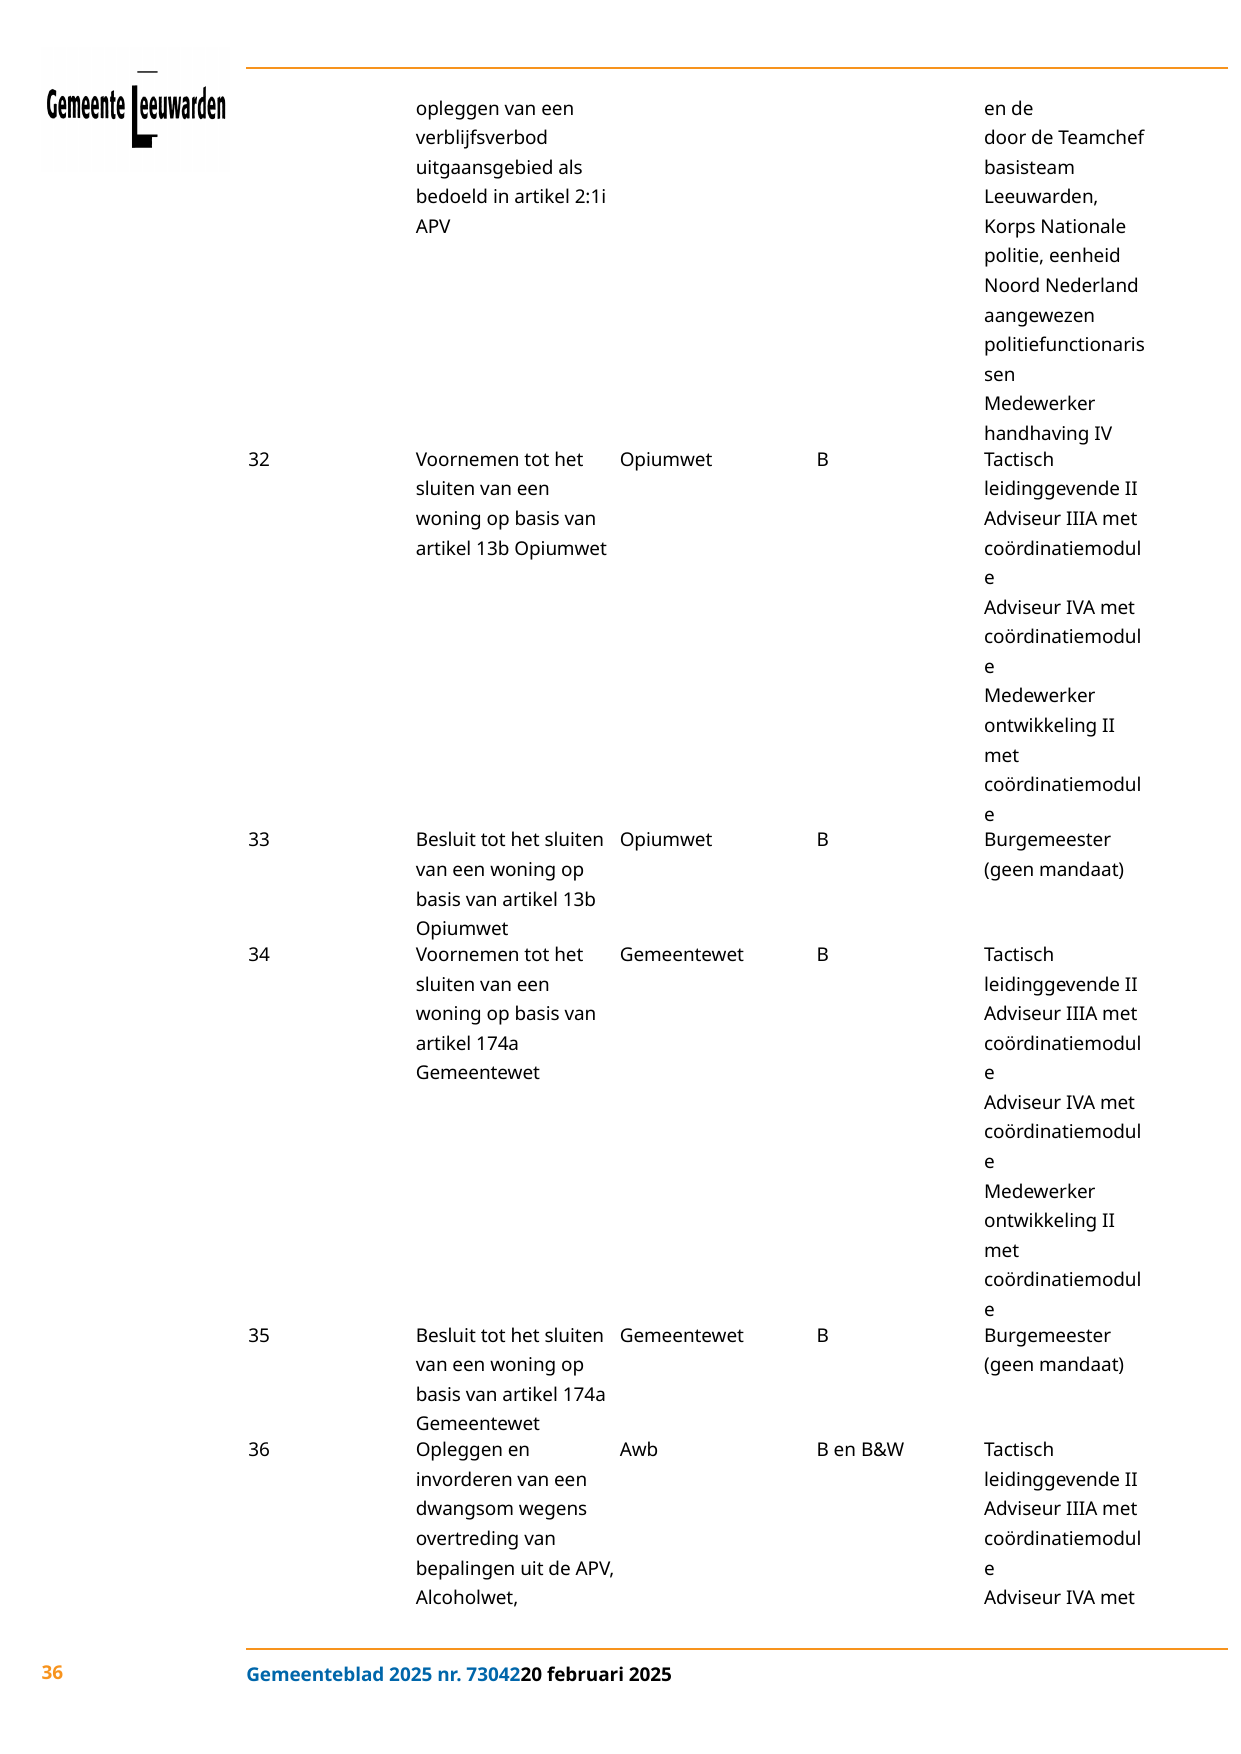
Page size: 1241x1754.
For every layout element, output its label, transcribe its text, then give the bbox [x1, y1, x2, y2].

table_cell Tactisch leidinggevende II Adviseur IIIA met coördinatiemodule Adviseur IVA met coördinatiemodule Medewerker ontwikkeling II met coördinatiemodule [984, 446, 1152, 827]
table_cell en de door de Teamchef basisteam Leeuwarden, Korps Nationale politie, eenheid Noord Nederland aangewezen politiefunctionarissen Medewerker handhaving IV [984, 95, 1152, 446]
table_cell Opiumwet [620, 446, 816, 827]
table_cell Burgemeester (geen mandaat) [984, 1322, 1152, 1436]
table_cell B [816, 446, 984, 827]
picture [41, 47, 231, 172]
table_cell B [816, 827, 984, 941]
table_cell Opiumwet [620, 827, 816, 941]
table_cell Opleggen en invorderen van een dwangsom wegens overtreding van bepalingen uit de APV, Alcoholwet, [416, 1436, 619, 1610]
table_cell 32 [248, 446, 416, 827]
table_cell Tactisch leidinggevende II Adviseur IIIA met coördinatiemodule Adviseur IVA met coördinatiemodule Medewerker ontwikkeling II met coördinatiemodule [984, 941, 1152, 1322]
table_cell Voornemen tot het sluiten van een woning op basis van artikel 13b Opiumwet [416, 446, 619, 827]
table_cell 34 [248, 941, 416, 1322]
table_cell Tactisch leidinggevende II Adviseur IIIA met coördinatiemodule Adviseur IVA met [984, 1436, 1152, 1610]
table_cell B [816, 941, 984, 1322]
table_cell Besluit tot het sluiten van een woning op basis van artikel 174a Gemeentewet [416, 1322, 619, 1436]
table_cell Gemeentewet [620, 941, 816, 1322]
table_cell Voornemen tot het sluiten van een woning op basis van artikel 174a Gemeentewet [416, 941, 619, 1322]
table_cell Gemeentewet [620, 1322, 816, 1436]
table_cell B en B&W [816, 1436, 984, 1610]
table_cell [816, 95, 984, 446]
table_cell 36 [248, 1436, 416, 1610]
table_cell B [816, 1322, 984, 1436]
table_cell Burgemeester (geen mandaat) [984, 827, 1152, 941]
table_cell Awb [620, 1436, 816, 1610]
table_cell Besluit tot het sluiten van een woning op basis van artikel 13b Opiumwet [416, 827, 619, 941]
table_cell 33 [248, 827, 416, 941]
table_cell opleggen van een verblijfsverbod uitgaansgebied als bedoeld in artikel 2:1i APV [416, 95, 619, 446]
table_cell 35 [248, 1322, 416, 1436]
table_cell [248, 95, 416, 446]
table_cell [620, 95, 816, 446]
